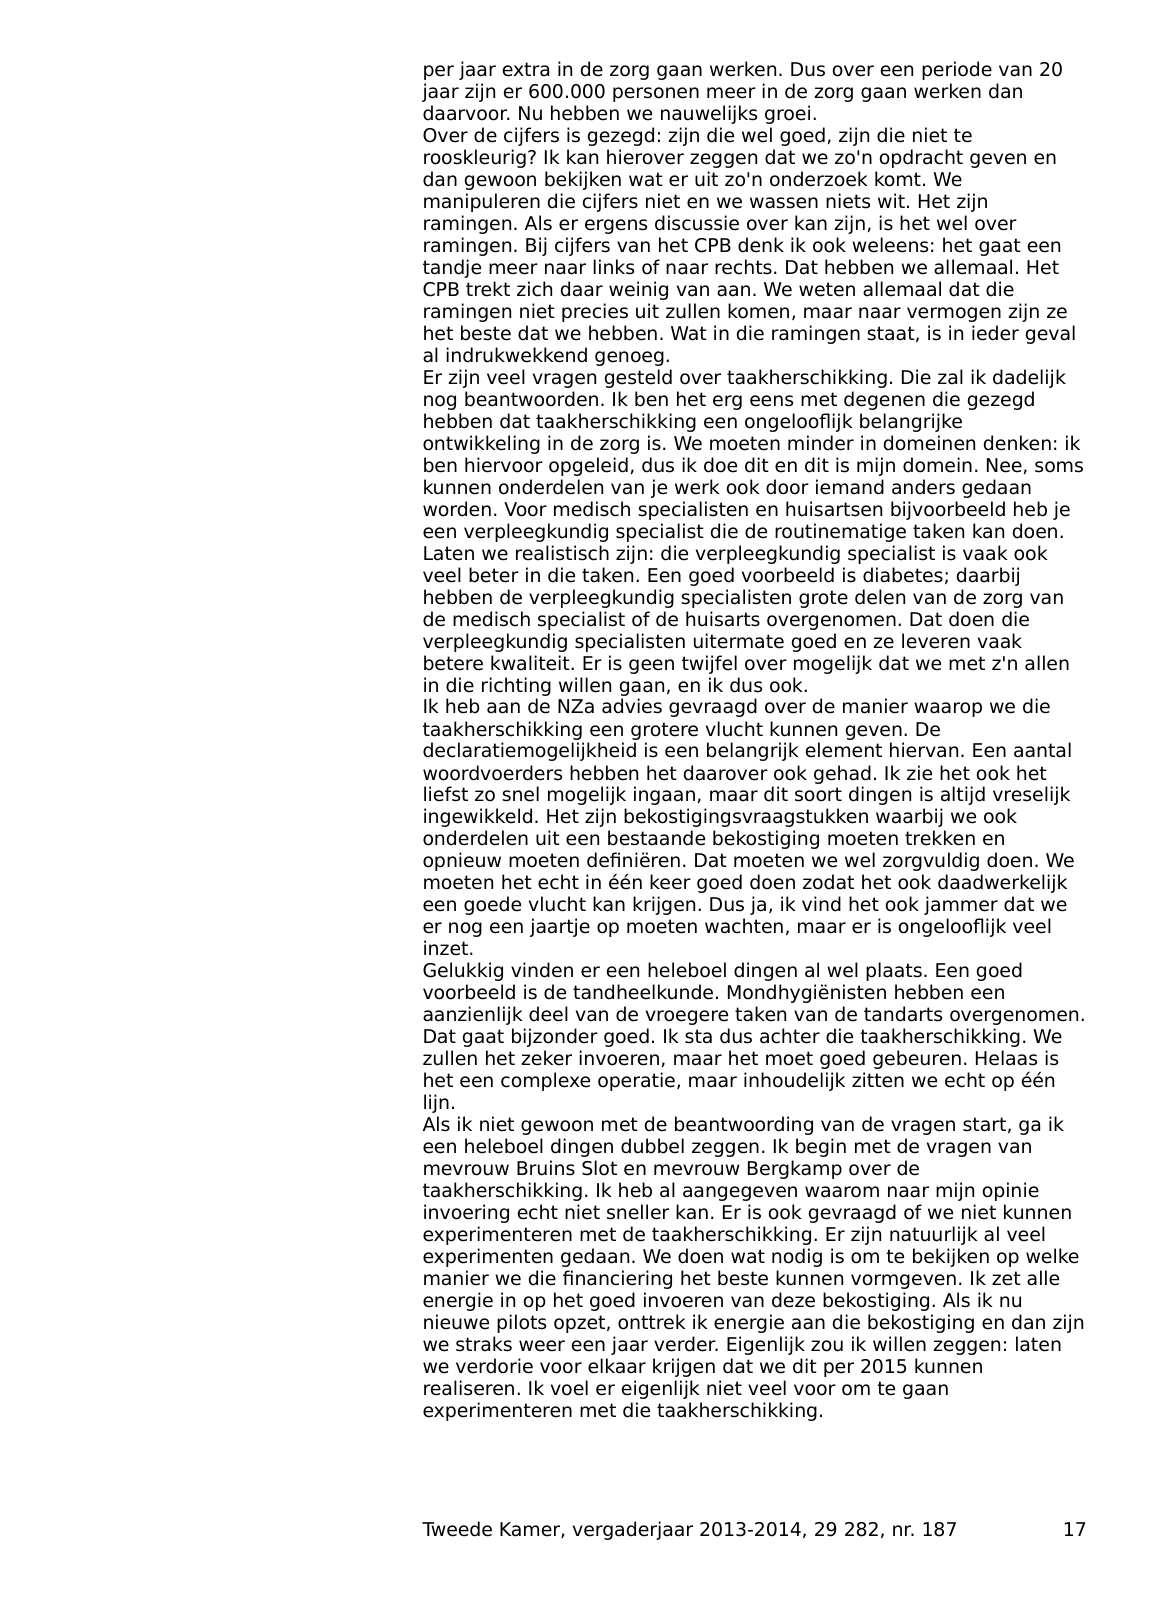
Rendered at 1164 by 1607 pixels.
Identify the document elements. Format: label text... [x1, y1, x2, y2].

text Er zijn veel vragen gesteld over taakherschikking. Die zal ik dadelijk nog beantwoorden. Ik ben het erg eens met degenen die gezegd hebben dat taakherschikking een ongelooflijk belangrijke ontwikkeling in de zorg is. We moeten minder in domeinen denken: ik ben hiervoor opgeleid, dus ik doe dit en dit is mijn domein. Nee, soms kunnen onderdelen van je werk ook door iemand anders gedaan worden. Voor medisch specialisten en huisartsen bijvoorbeeld heb je een verpleegkundig specialist die de routinematige taken kan doen. Laten we realistisch zijn: die verpleegkundig specialist is vaak ook veel beter in die taken. Een goed voorbeeld is diabetes; daarbij hebben de verpleegkundig specialisten grote delen van de zorg van de medisch specialist of de huisarts overgenomen. Dat doen die verpleegkundig specialisten uitermate goed en ze leveren vaak betere kwaliteit. Er is geen twijfel over mogelijk dat we met z'n allen in die richting willen gaan, en ik dus ook. [422, 367, 1087, 696]
text Over de cijfers is gezegd: zijn die wel goed, zijn die niet te rooskleurig? Ik kan hierover zeggen dat we zo'n opdracht geven en dan gewoon bekijken wat er uit zo'n onderzoek komt. We manipuleren die cijfers niet en we wassen niets wit. Het zijn ramingen. Als er ergens discussie over kan zijn, is het wel over ramingen. Bij cijfers van het CPB denk ik ook weleens: het gaat een tandje meer naar links of naar rechts. Dat hebben we allemaal. Het CPB trekt zich daar weinig van aan. We weten allemaal dat die ramingen niet precies uit zullen komen, maar naar vermogen zijn ze het beste dat we hebben. Wat in die ramingen staat, is in ieder geval al indrukwekkend genoeg. [422, 125, 1087, 367]
text Ik heb aan de NZa advies gevraagd over de manier waarop we die taakherschikking een grotere vlucht kunnen geven. De declaratiemogelijkheid is een belangrijk element hiervan. Een aantal woordvoerders hebben het daarover ook gehad. Ik zie het ook het liefst zo snel mogelijk ingaan, maar dit soort dingen is altijd vreselijk ingewikkeld. Het zijn bekostigingsvraagstukken waarbij we ook onderdelen uit een bestaande bekostiging moeten trekken en opnieuw moeten definiëren. Dat moeten we wel zorgvuldig doen. We moeten het echt in één keer goed doen zodat het ook daadwerkelijk een goede vlucht kan krijgen. Dus ja, ik vind het ook jammer dat we er nog een jaartje op moeten wachten, maar er is ongelooflijk veel inzet. [422, 696, 1087, 960]
text Gelukkig vinden er een heleboel dingen al wel plaats. Een goed voorbeeld is de tandheelkunde. Mondhygiënisten hebben een aanzienlijk deel van de vroegere taken van de tandarts overgenomen. Dat gaat bijzonder goed. Ik sta dus achter die taakherschikking. We zullen het zeker invoeren, maar het moet goed gebeuren. Helaas is het een complexe operatie, maar inhoudelijk zitten we echt op één lijn. [422, 960, 1087, 1114]
text Als ik niet gewoon met de beantwoording van de vragen start, ga ik een heleboel dingen dubbel zeggen. Ik begin met de vragen van mevrouw Bruins Slot en mevrouw Bergkamp over de taakherschikking. Ik heb al aangegeven waarom naar mijn opinie invoering echt niet sneller kan. Er is ook gevraagd of we niet kunnen experimenteren met de taakherschikking. Er zijn natuurlijk al veel experimenten gedaan. We doen wat nodig is om te bekijken op welke manier we die financiering het beste kunnen vormgeven. Ik zet alle energie in op het goed invoeren van deze bekostiging. Als ik nu nieuwe pilots opzet, onttrek ik energie aan die bekostiging en dan zijn we straks weer een jaar verder. Eigenlijk zou ik willen zeggen: laten we verdorie voor elkaar krijgen dat we dit per 2015 kunnen realiseren. Ik voel er eigenlijk niet veel voor om te gaan experimenteren met die taakherschikking. [422, 1114, 1087, 1422]
text per jaar extra in de zorg gaan werken. Dus over een periode van 20 jaar zijn er 600.000 personen meer in de zorg gaan werken dan daarvoor. Nu hebben we nauwelijks groei. [422, 59, 1087, 125]
